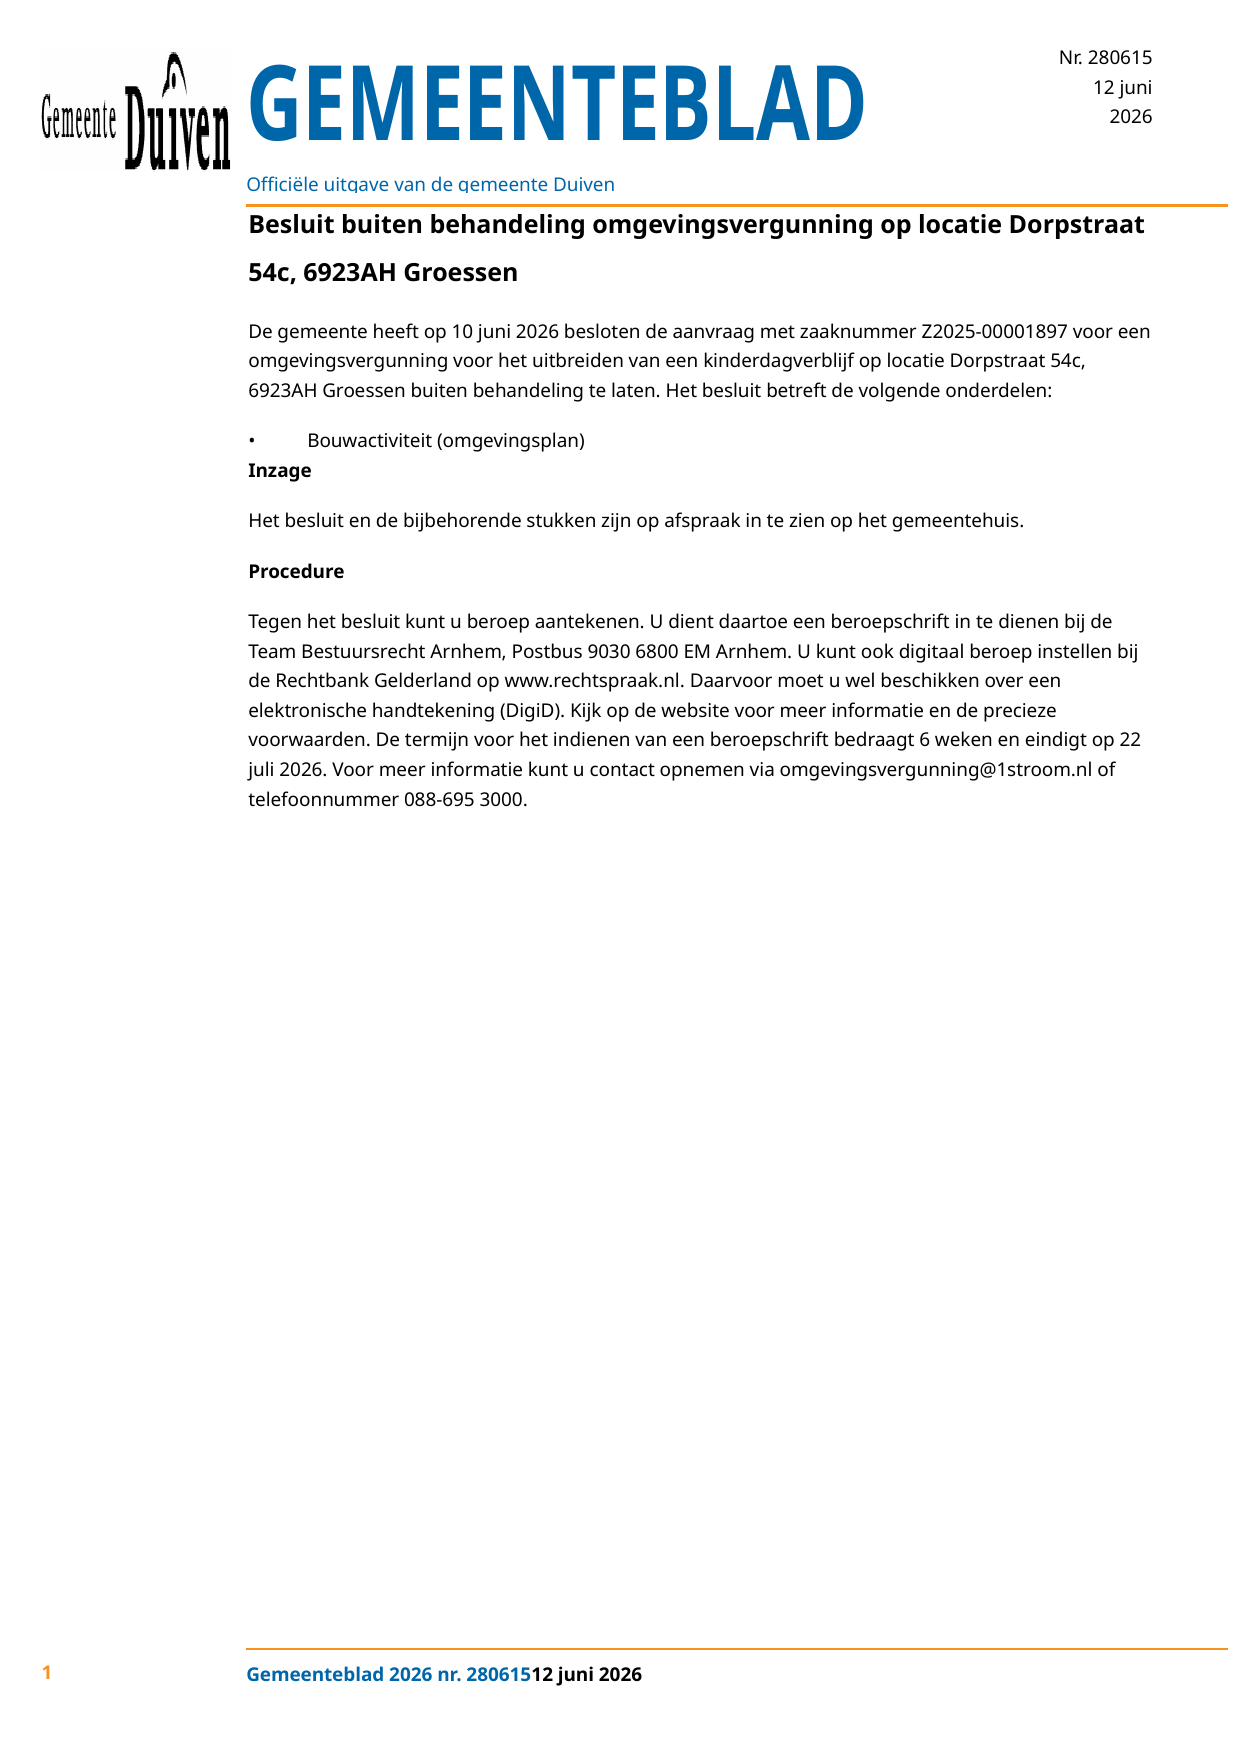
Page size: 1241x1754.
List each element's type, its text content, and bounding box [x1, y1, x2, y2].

list Bouwactiviteit (omgevingsplan) [248, 427, 1152, 453]
text Het besluit en de bijbehorende stukken zijn op afspraak in te zien op het gemeentehuis. [248, 507, 1152, 533]
text De gemeente heeft op 10 juni 2026 besloten de aanvraag met zaaknummer Z2025-00001897 voor een omgevingsvergunning voor het uitbreiden van een kinderdagverblijf op locatie Dorpstraat 54c, 6923AH Groessen buiten behandeling te laten. Het besluit betreft de volgende onderdelen: [248, 318, 1152, 403]
text Besluit buiten behandeling omgevingsvergunning op locatie Dorpstraat 54c, 6923AH Groessen [248, 207, 1152, 288]
text Procedure [248, 558, 1152, 584]
text Inzage [248, 457, 1152, 483]
text Tegen het besluit kunt u beroep aantekenen. U dient daartoe een beroepschrift in te dienen bij de Team Bestuursrecht Arnhem, Postbus 9030 6800 EM Arnhem. U kunt ook digitaal beroep instellen bij de Rechtbank Gelderland op www.rechtspraak.nl. Daarvoor moet u wel beschikken over een elektronische handtekening (DigiD). Kijk op de website voor meer informatie en de precieze voorwaarden. De termijn voor het indienen van een beroepschrift bedraagt 6 weken en eindigt op 22 juli 2026. Voor meer informatie kunt u contact opnemen via omgevingsvergunning@1stroom.nl of telefoonnummer 088-695 3000. [248, 608, 1152, 812]
picture [41, 47, 231, 172]
